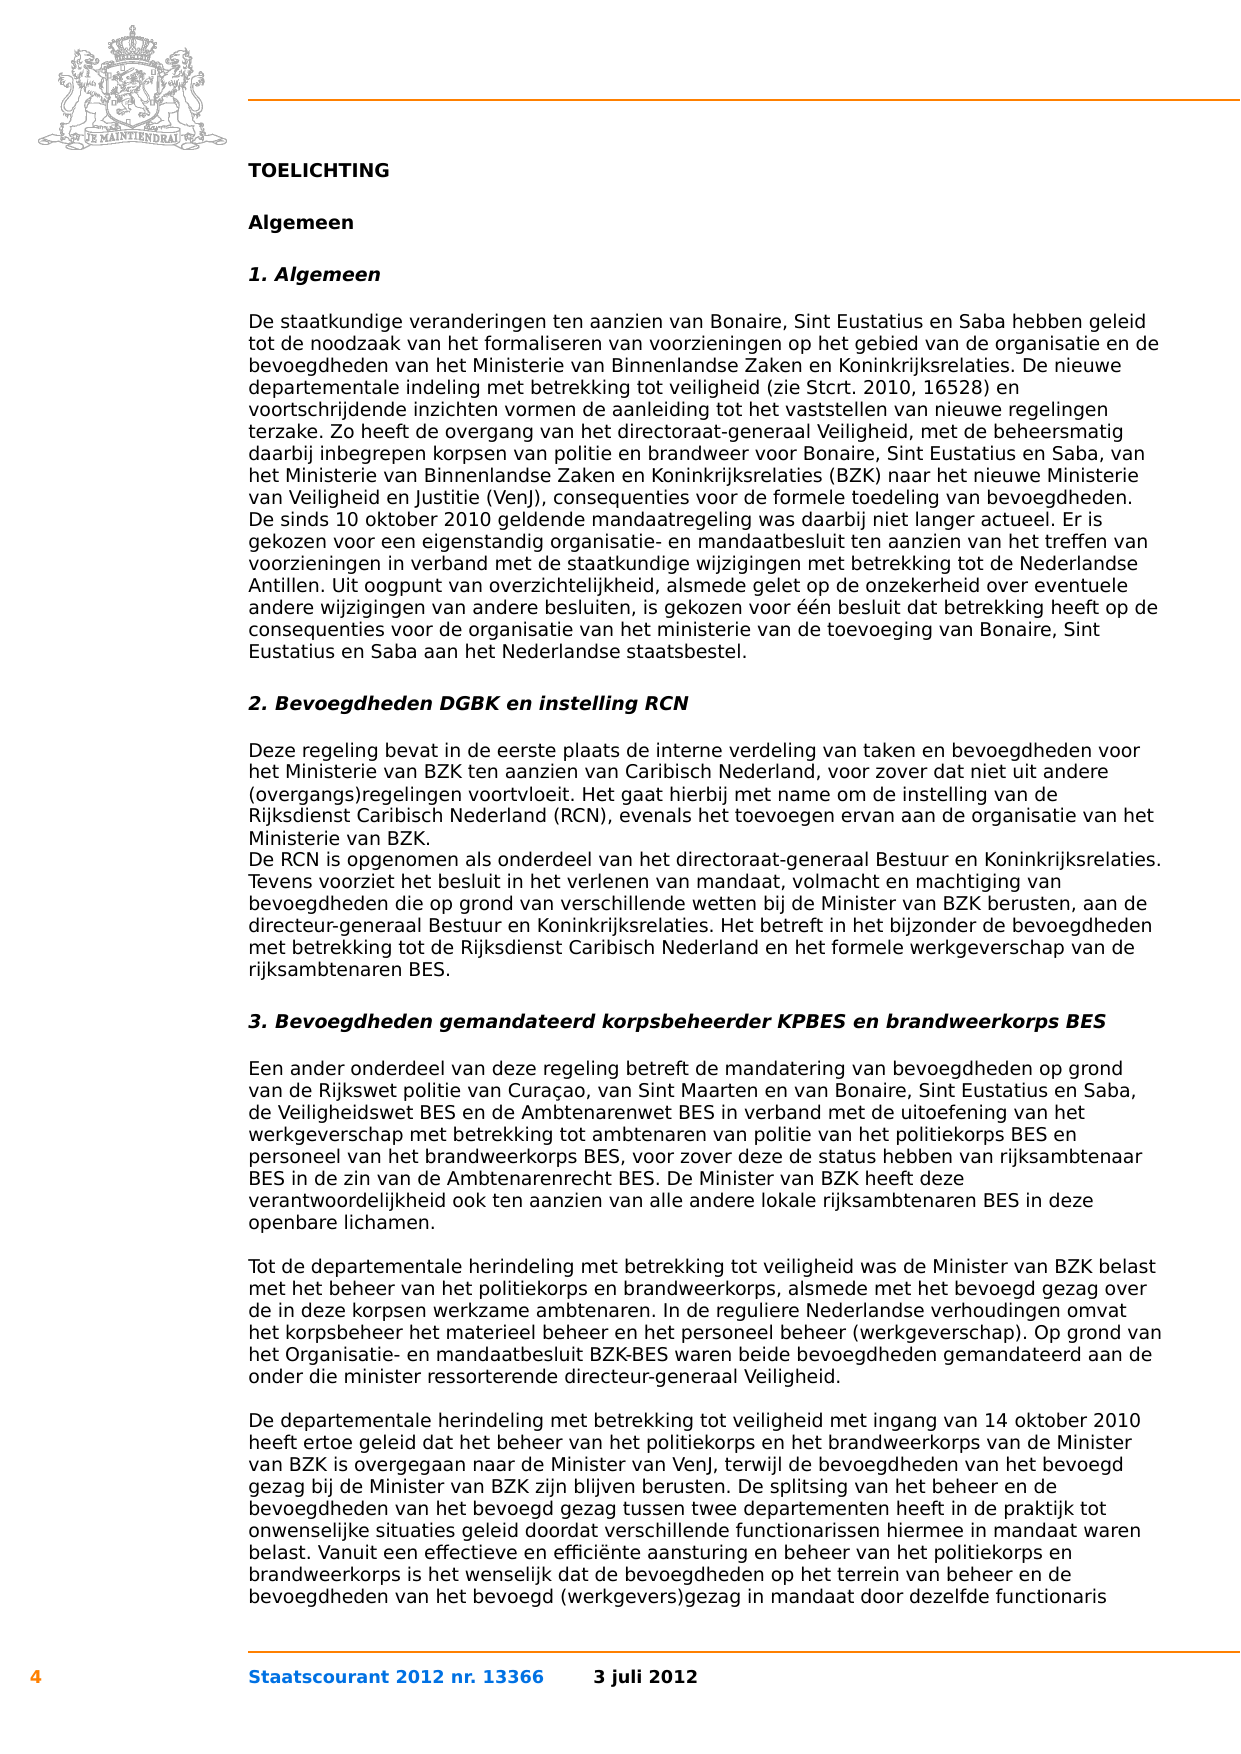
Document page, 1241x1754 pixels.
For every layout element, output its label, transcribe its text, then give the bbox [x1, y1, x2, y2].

subtitle Algemeen [248, 212, 1163, 234]
text De departementale herindeling met betrekking tot veiligheid met ingang van 14 oktober 2010 heeft ertoe geleid dat het beheer van het politiekorps en het brandweerkorps van de Minister van BZK is overgegaan naar de Minister van VenJ, terwijl de bevoegdheden van het bevoegd gezag bij de Minister van BZK zijn blijven berusten. De splitsing van het beheer en de bevoegdheden van het bevoegd gezag tussen twee departementen heeft in de praktijk tot onwenselijke situaties geleid doordat verschillende functionarissen hiermee in mandaat waren belast. Vanuit een effectieve en efficiënte aansturing en beheer van het politiekorps en brandweerkorps is het wenselijk dat de bevoegdheden op het terrein van beheer en de bevoegdheden van het bevoegd (werkgevers)gezag in mandaat door dezelfde functionaris [248, 1410, 1163, 1607]
subtitle 1. Algemeen [248, 264, 1163, 286]
text De staatkundige veranderingen ten aanzien van Bonaire, Sint Eustatius en Saba hebben geleid tot de noodzaak van het formaliseren van voorzieningen op het gebied van de organisatie en de bevoegdheden van het Ministerie van Binnenlandse Zaken en Koninkrijksrelaties. De nieuwe departementale indeling met betrekking tot veiligheid (zie Stcrt. 2010, 16528) en voortschrijdende inzichten vormen de aanleiding tot het vaststellen van nieuwe regelingen terzake. Zo heeft de overgang van het directoraat-generaal Veiligheid, met de beheersmatig daarbij inbegrepen korpsen van politie en brandweer voor Bonaire, Sint Eustatius en Saba, van het Ministerie van Binnenlandse Zaken en Koninkrijksrelaties (BZK) naar het nieuwe Ministerie van Veiligheid en Justitie (VenJ), consequenties voor de formele toedeling van bevoegdheden. De sinds 10 oktober 2010 geldende mandaatregeling was daarbij niet langer actueel. Er is gekozen voor een eigenstandig organisatie- en mandaatbesluit ten aanzien van het treffen van voorzieningen in verband met de staatkundige wijzigingen met betrekking tot de Nederlandse Antillen. Uit oogpunt van overzichtelijkheid, alsmede gelet op de onzekerheid over eventuele andere wijzigingen van andere besluiten, is gekozen voor één besluit dat betrekking heeft op de consequenties voor de organisatie van het ministerie van de toevoeging van Bonaire, Sint Eustatius en Saba aan het Nederlandse staatsbestel. [248, 311, 1163, 662]
subtitle 2. Bevoegdheden DGBK en instelling RCN [248, 692, 1163, 714]
text Deze regeling bevat in de eerste plaats de interne verdeling van taken en bevoegdheden voor het Ministerie van BZK ten aanzien van Caribisch Nederland, voor zover dat niet uit andere (overgangs)regelingen voortvloeit. Het gaat hierbij met name om de instelling van de Rijksdienst Caribisch Nederland (RCN), evenals het toevoegen ervan aan de organisatie van het Ministerie van BZK. [248, 739, 1163, 849]
text Een ander onderdeel van deze regeling betreft de mandatering van bevoegdheden op grond van de Rijkswet politie van Curaçao, van Sint Maarten en van Bonaire, Sint Eustatius en Saba, de Veiligheidswet BES en de Ambtenarenwet BES in verband met de uitoefening van het werkgeverschap met betrekking tot ambtenaren van politie van het politiekorps BES en personeel van het brandweerkorps BES, voor zover deze de status hebben van rijksambtenaar BES in de zin van de Ambtenarenrecht BES. De Minister van BZK heeft deze verantwoordelijkheid ook ten aanzien van alle andere lokale rijksambtenaren BES in deze openbare lichamen. [248, 1058, 1163, 1234]
text De RCN is opgenomen als onderdeel van het directoraat-generaal Bestuur en Koninkrijksrelaties. Tevens voorziet het besluit in het verlenen van mandaat, volmacht en machtiging van bevoegdheden die op grond van verschillende wetten bij de Minister van BZK berusten, aan de directeur-generaal Bestuur en Koninkrijksrelaties. Het betreft in het bijzonder de bevoegdheden met betrekking tot de Rijksdienst Caribisch Nederland en het formele werkgeverschap van de rijksambtenaren BES. [248, 849, 1163, 981]
picture [38, 25, 227, 150]
text Tot de departementale herindeling met betrekking tot veiligheid was de Minister van BZK belast met het beheer van het politiekorps en brandweerkorps, alsmede met het bevoegd gezag over de in deze korpsen werkzame ambtenaren. In de reguliere Nederlandse verhoudingen omvat het korpsbeheer het materieel beheer en het personeel beheer (werkgeverschap). Op grond van het Organisatie- en mandaatbesluit BZK-BES waren beide bevoegdheden gemandateerd aan de onder die minister ressorterende directeur-generaal Veiligheid. [248, 1256, 1163, 1388]
subtitle TOELICHTING [248, 160, 1163, 182]
subtitle 3. Bevoegdheden gemandateerd korpsbeheerder KPBES en brandweerkorps BES [248, 1011, 1163, 1033]
